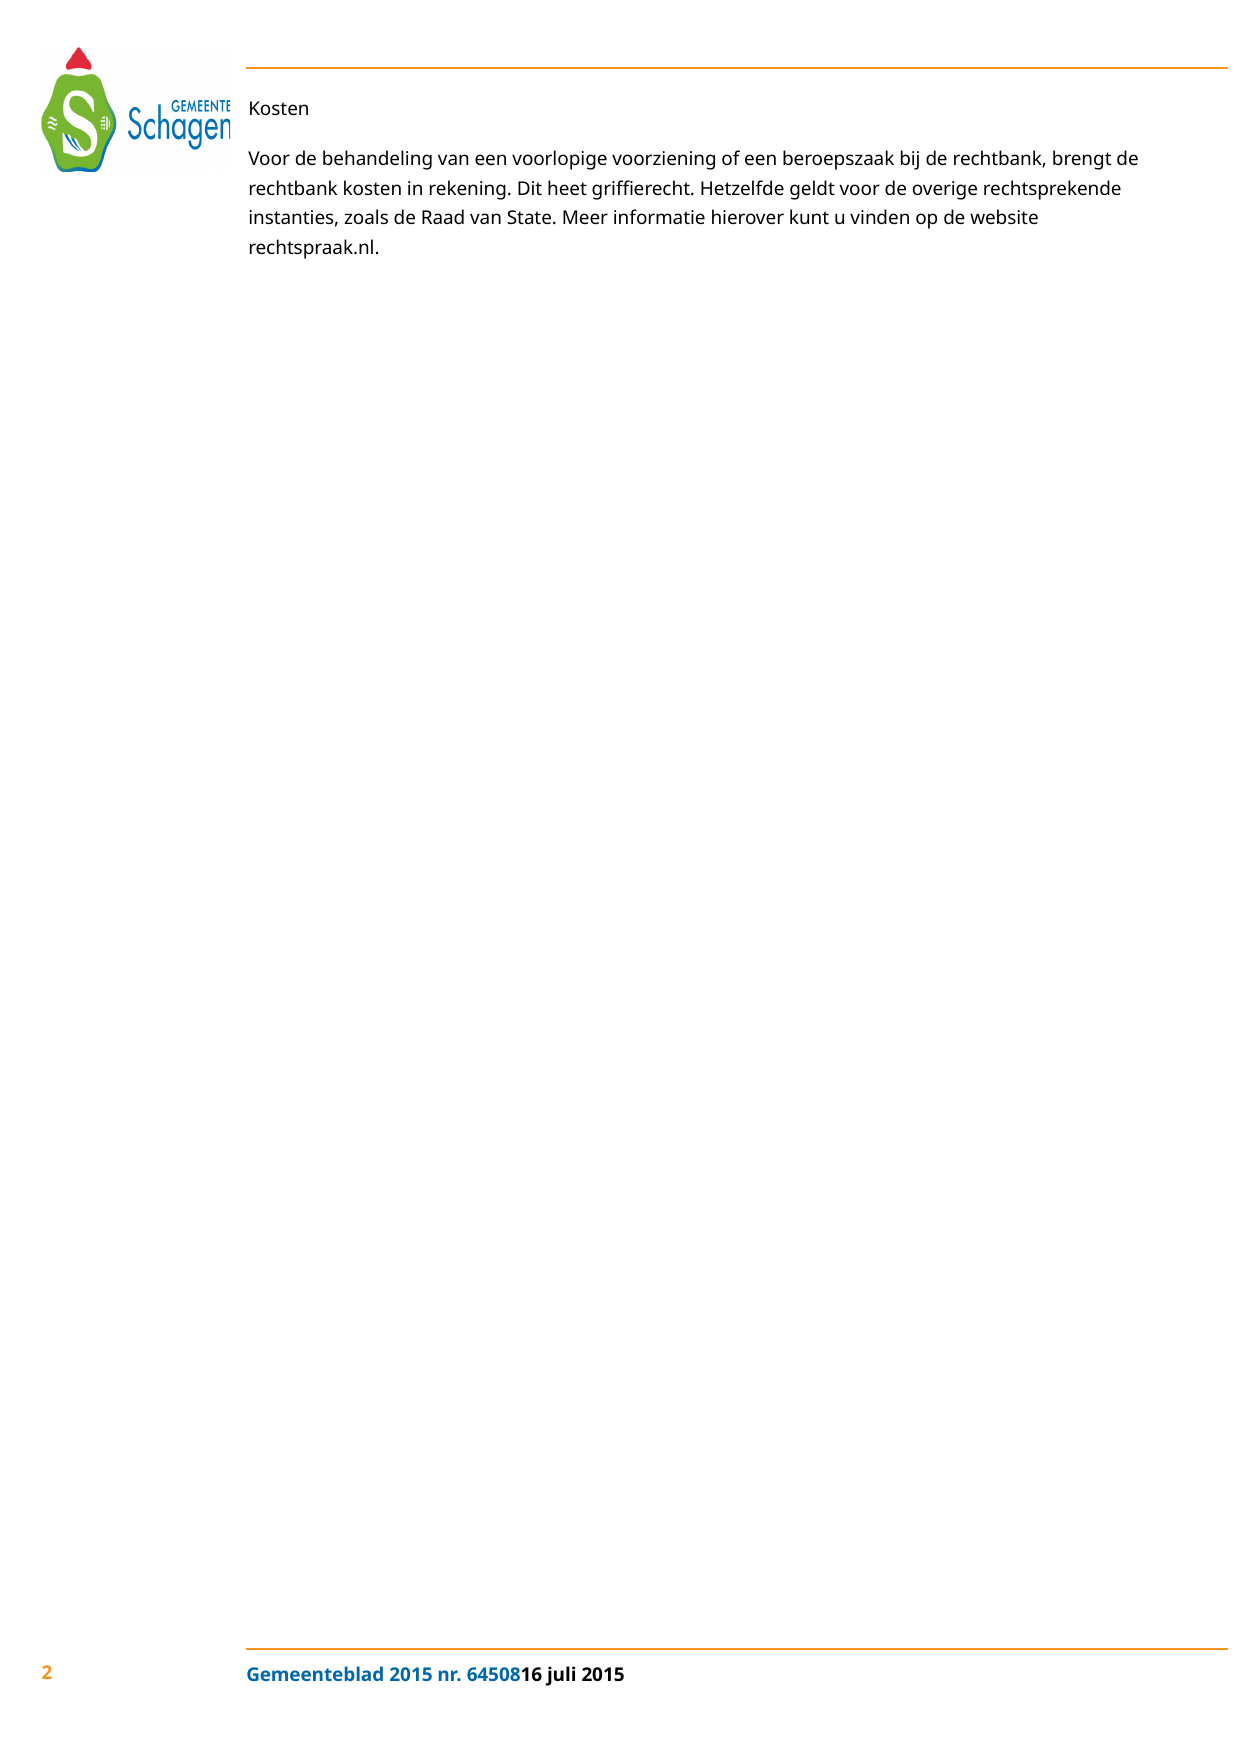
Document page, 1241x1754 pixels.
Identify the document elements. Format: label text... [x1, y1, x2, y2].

text Voor de behandeling van een voorlopige voorziening of een beroepszaak bij de rechtbank, brengt de rechtbank kosten in rekening. Dit heet griffierecht. Hetzelfde geldt voor de overige rechtsprekende instanties, zoals de Raad van State. Meer informatie hierover kunt u vinden op de website rechtspraak.nl. [248, 145, 1152, 260]
picture [41, 47, 231, 172]
text Kosten [248, 95, 1152, 121]
